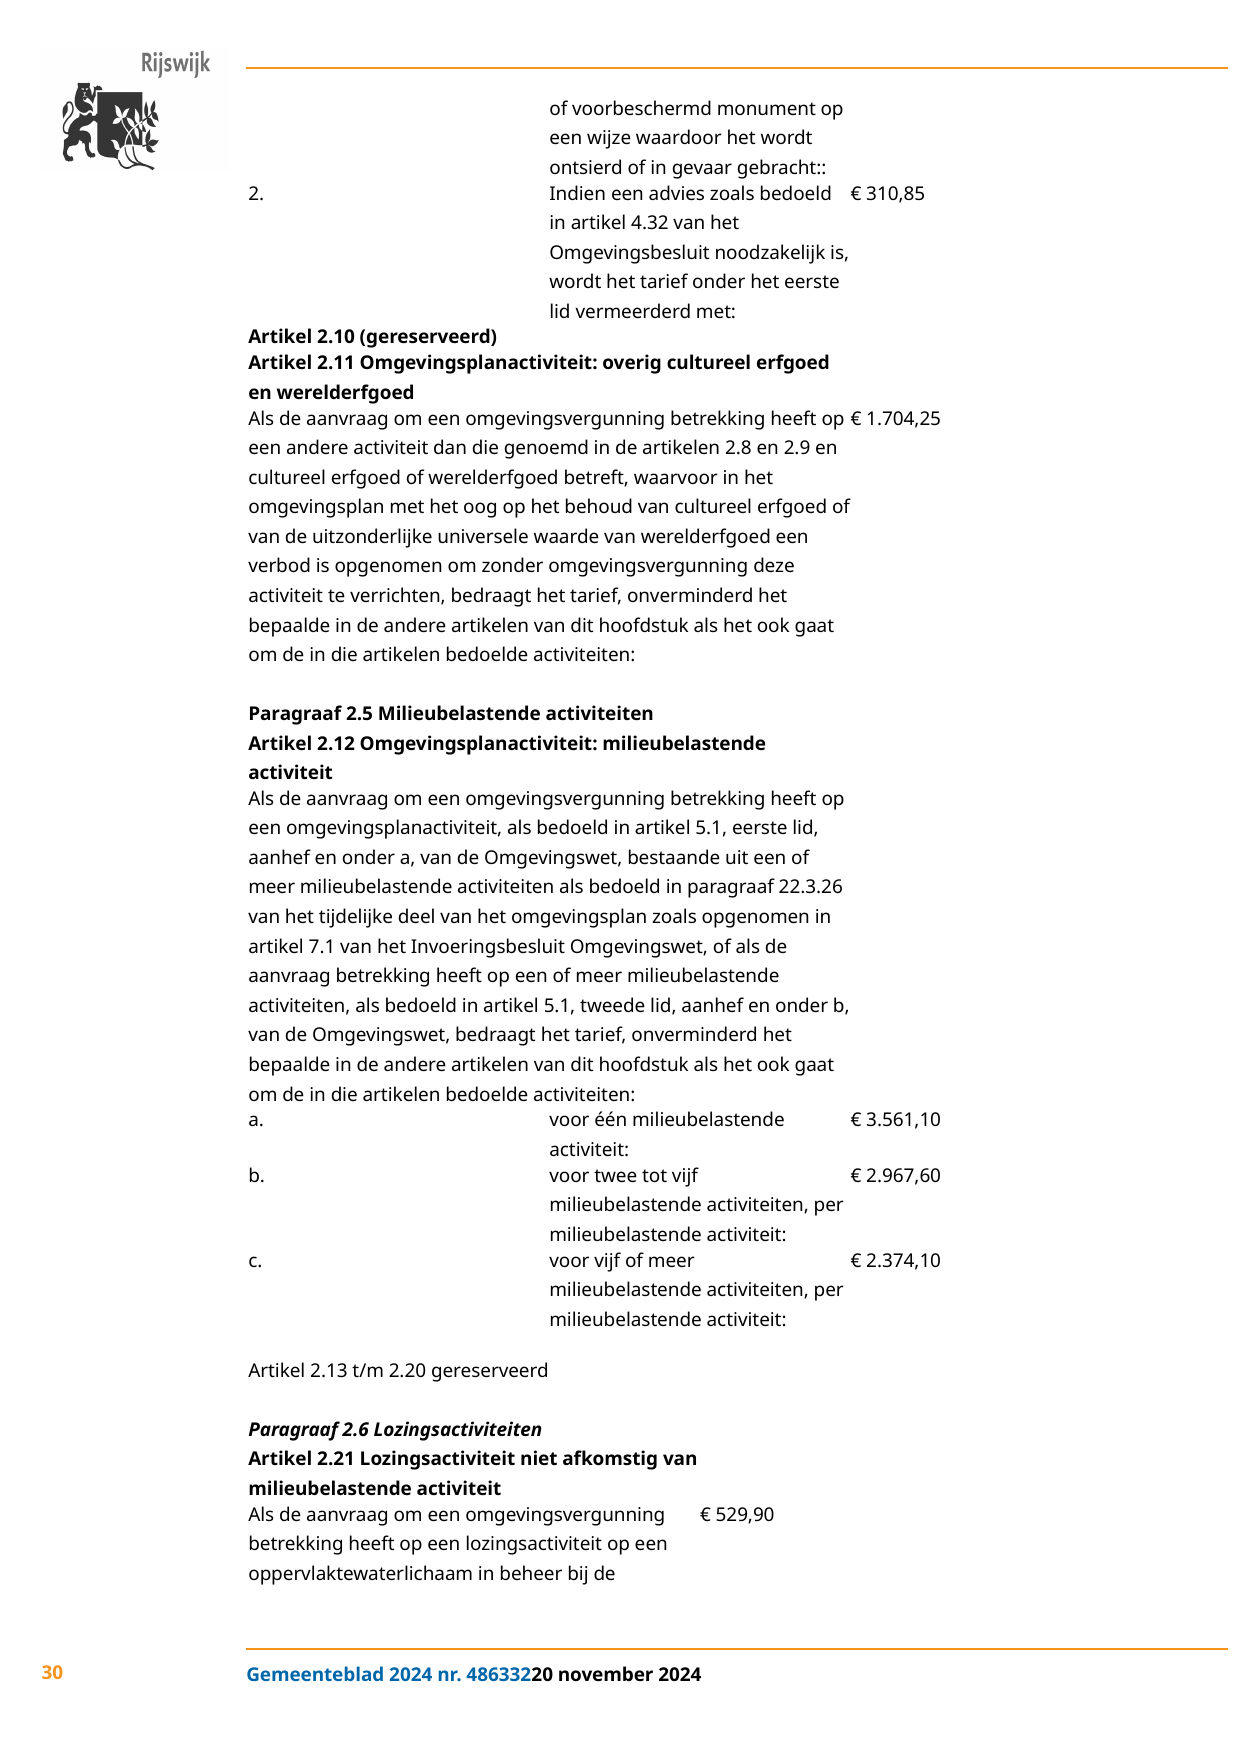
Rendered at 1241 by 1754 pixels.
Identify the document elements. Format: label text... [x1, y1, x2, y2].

picture [41, 47, 231, 172]
text Paragraaf 2.5 Milieubelastende activiteiten [248, 700, 1152, 726]
table_cell [850, 785, 1152, 1107]
table_cell € 2.374,10 [850, 1247, 1152, 1332]
table_header Artikel 2.12 Omgevingsplanactiviteit: milieubelastende activiteit [248, 730, 850, 785]
table_cell € 310,85 [850, 180, 1152, 324]
table_cell a. [248, 1107, 549, 1162]
table_cell voor twee tot vijf milieubelastende activiteiten, per milieubelastende activiteit: [549, 1162, 850, 1247]
table_cell [850, 350, 1152, 405]
table_header [700, 1446, 1152, 1501]
table_cell voor één milieubelastende activiteit: [549, 1107, 850, 1162]
table_cell [549, 1332, 850, 1357]
table_cell c. [248, 1247, 549, 1332]
table_cell € 1.704,25 [850, 405, 1152, 667]
table_cell € 2.967,60 [850, 1162, 1152, 1247]
table_cell € 3.561,10 [850, 1107, 1152, 1162]
table_cell [850, 324, 1152, 349]
table_header Artikel 2.21 Lozingsactiviteit niet afkomstig van milieubelastende activiteit [248, 1446, 700, 1501]
table_cell Als de aanvraag om een omgevingsvergunning betrekking heeft op een lozingsactiviteit op een oppervlaktewaterlichaam in beheer bij de [248, 1501, 700, 1586]
table_cell Artikel 2.13 t/m 2.20 gereserveerd [248, 1358, 850, 1383]
table_cell b. [248, 1162, 549, 1247]
table_cell Als de aanvraag om een omgevingsvergunning betrekking heeft op een andere activiteit dan die genoemd in de artikelen 2.8 en 2.9 en cultureel erfgoed of werelderfgoed betreft, waarvoor in het omgevingsplan met het oog op het behoud van cultureel erfgoed of van de uitzonderlijke universele waarde van werelderfgoed een verbod is opgenomen om zonder omgevingsvergunning deze activiteit te verrichten, bedraagt het tarief, onverminderd het bepaalde in de andere artikelen van dit hoofdstuk als het ook gaat om de in die artikelen bedoelde activiteiten: [248, 405, 850, 667]
table_cell Indien een advies zoals bedoeld in artikel 4.32 van het Omgevingsbesluit noodzakelijk is, wordt het tarief onder het eerste lid vermeerderd met: [549, 180, 850, 324]
table_cell Artikel 2.10 (gereserveerd) [248, 324, 850, 349]
table_cell voor vijf of meer milieubelastende activiteiten, per milieubelastende activiteit: [549, 1247, 850, 1332]
table_cell [248, 1332, 549, 1357]
table_cell [850, 1332, 1152, 1357]
table_header [850, 730, 1152, 785]
text Paragraaf 2.6 Lozingsactiviteiten [248, 1416, 1152, 1442]
table_cell [850, 1358, 1152, 1383]
table_cell of voorbeschermd monument op een wijze waardoor het wordt ontsierd of in gevaar gebracht:: [549, 95, 850, 180]
table_cell 2. [248, 180, 549, 324]
table_cell [248, 95, 549, 180]
table_cell Artikel 2.11 Omgevingsplanactiviteit: overig cultureel erfgoed en werelderfgoed [248, 350, 850, 405]
table_cell Als de aanvraag om een omgevingsvergunning betrekking heeft op een omgevingsplanactiviteit, als bedoeld in artikel 5.1, eerste lid, aanhef en onder a, van de Omgevingswet, bestaande uit een of meer milieubelastende activiteiten als bedoeld in paragraaf 22.3.26 van het tijdelijke deel van het omgevingsplan zoals opgenomen in artikel 7.1 van het Invoeringsbesluit Omgevingswet, of als de aanvraag betrekking heeft op een of meer milieubelastende activiteiten, als bedoeld in artikel 5.1, tweede lid, aanhef en onder b, van de Omgevingswet, bedraagt het tarief, onverminderd het bepaalde in de andere artikelen van dit hoofdstuk als het ook gaat om de in die artikelen bedoelde activiteiten: [248, 785, 850, 1107]
table_cell [850, 95, 1152, 180]
table_cell € 529,90 [700, 1501, 1152, 1586]
